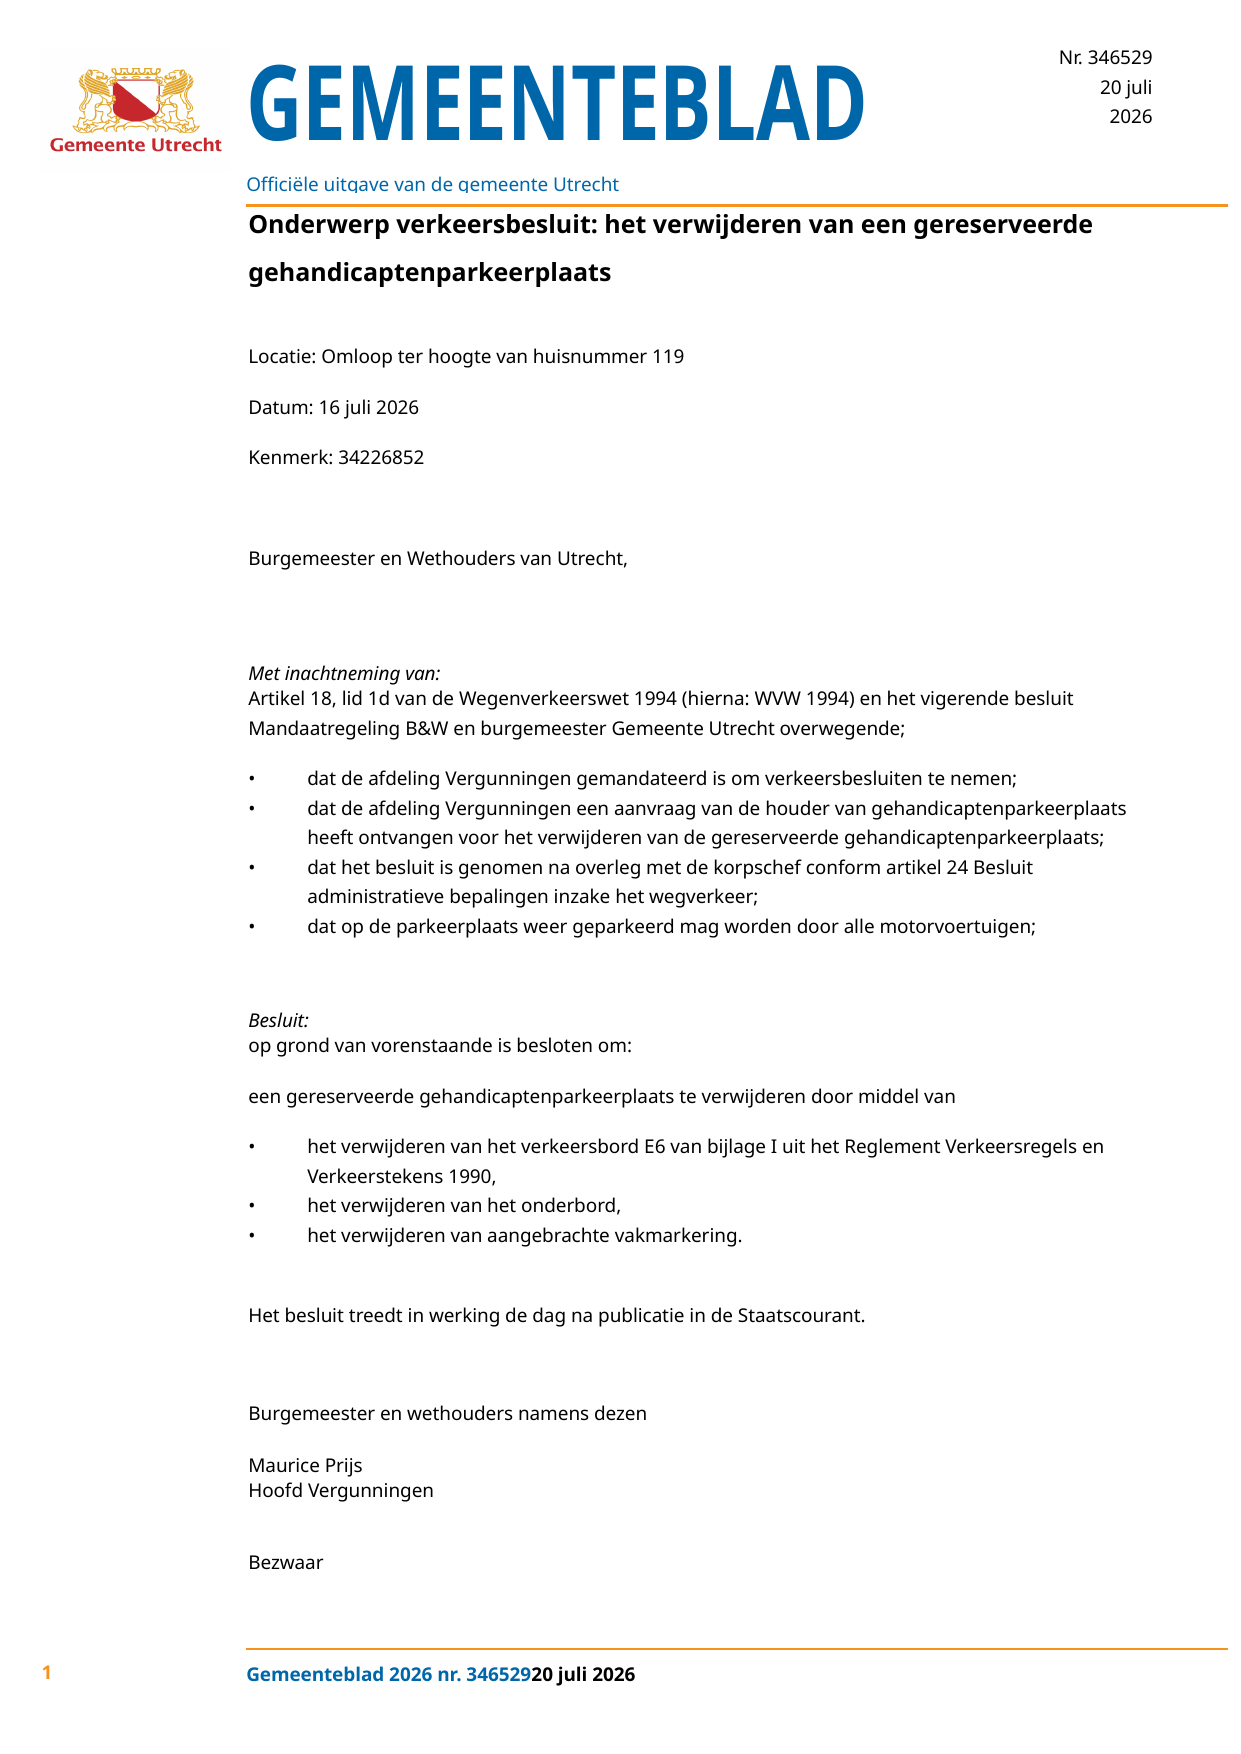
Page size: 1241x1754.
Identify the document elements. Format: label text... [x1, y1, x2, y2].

list het verwijderen van het verkeersbord E6 van bijlage I uit het Reglement Verkeersregels en Verkeerstekens 1990, [248, 1133, 1152, 1189]
text op grond van vorenstaande is besloten om: [248, 1033, 1152, 1058]
list het verwijderen van het onderbord, [248, 1193, 1152, 1218]
list dat de afdeling Vergunningen gemandateerd is om verkeersbesluiten te nemen; [248, 765, 1152, 791]
text Burgemeester en Wethouders van Utrecht, [248, 545, 1152, 571]
text Artikel 18, lid 1d van de Wegenverkeerswet 1994 (hierna: WVW 1994) en het vigerende besluit Mandaatregeling B&W en burgemeester Gemeente Utrecht overwegende; [248, 685, 1152, 741]
text Kenmerk: 34226852 [248, 444, 1152, 470]
text Het besluit treedt in werking de dag na publicatie in de Staatscourant. [248, 1302, 1152, 1328]
text Burgemeester en wethouders namens dezen [248, 1400, 1152, 1426]
list dat de afdeling Vergunningen een aanvraag van de houder van gehandicaptenparkeerplaats heeft ontvangen voor het verwijderen van de gereserveerde gehandicaptenparkeerplaats; [248, 795, 1152, 850]
text Hoofd Vergunningen [248, 1478, 1152, 1503]
list dat het besluit is genomen na overleg met de korpschef conform artikel 24 Besluit administratieve bepalingen inzake het wegverkeer; [248, 854, 1152, 909]
text Met inachtneming van: [248, 660, 1152, 685]
list dat op de parkeerplaats weer geparkeerd mag worden door alle motorvoertuigen; [248, 913, 1152, 939]
text Datum: 16 juli 2026 [248, 394, 1152, 420]
text Onderwerp verkeersbesluit: het verwijderen van een gereserveerde gehandicaptenparkeerplaats [248, 207, 1152, 288]
picture [41, 47, 231, 172]
text Besluit: [248, 1007, 1152, 1033]
text Bezwaar [248, 1554, 1152, 1573]
text een gereserveerde gehandicaptenparkeerplaats te verwijderen door middel van [248, 1083, 1152, 1109]
text Locatie: Omloop ter hoogte van huisnummer 119 [248, 344, 1152, 369]
list het verwijderen van aangebrachte vakmarkering. [248, 1222, 1152, 1248]
text Maurice Prijs [248, 1452, 1152, 1478]
